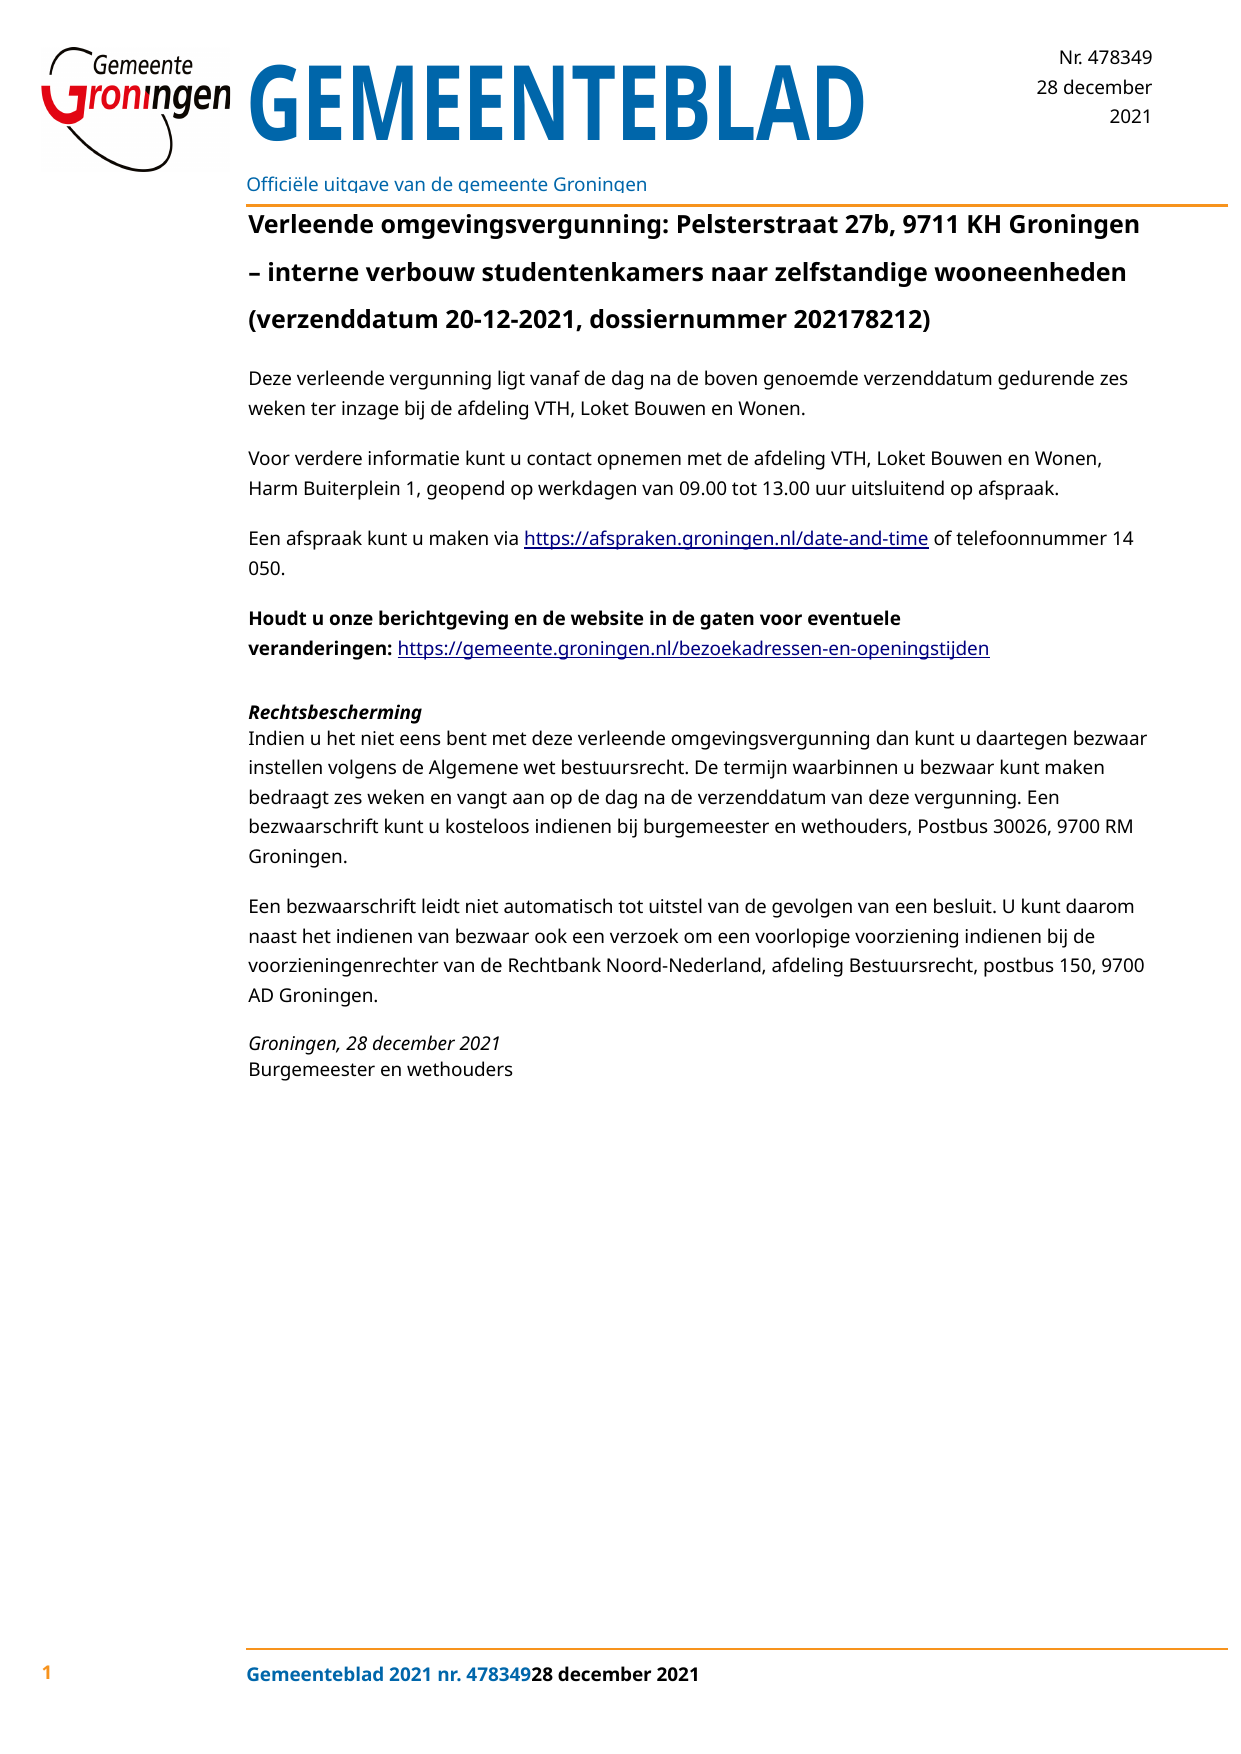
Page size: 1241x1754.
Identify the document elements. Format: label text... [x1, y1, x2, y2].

text Burgemeester en wethouders [248, 1056, 1152, 1082]
picture [41, 47, 231, 172]
text Houdt u onze berichtgeving en de website in de gaten voor eventuele veranderingen: https://gemeente.groningen.nl/bezoekadressen-en-openingstijden [248, 606, 1152, 661]
text Een afspraak kunt u maken via https://afspraken.groningen.nl/date-and-time of telefoonnummer 14 050. [248, 526, 1152, 581]
text Indien u het niet eens bent met deze verleende omgevingsvergunning dan kunt u daartegen bezwaar instellen volgens de Algemene wet bestuursrecht. De termijn waarbinnen u bezwaar kunt maken bedraagt zes weken en vangt aan op de dag na de verzenddatum van deze vergunning. Een bezwaarschrift kunt u kosteloos indienen bij burgemeester en wethouders, Postbus 30026, 9700 RM Groningen. [248, 725, 1152, 869]
text Voor verdere informatie kunt u contact opnemen met de afdeling VTH, Loket Bouwen en Wonen, Harm Buiterplein 1, geopend op werkdagen van 09.00 tot 13.00 uur uitsluitend op afspraak. [248, 446, 1152, 501]
text Rechtsbescherming [248, 699, 1152, 725]
text Groningen, 28 december 2021 [248, 1030, 1152, 1056]
text Deze verleende vergunning ligt vanaf de dag na de boven genoemde verzenddatum gedurende zes weken ter inzage bij de afdeling VTH, Loket Bouwen en Wonen. [248, 366, 1152, 421]
text Een bezwaarschrift leidt niet automatisch tot uitstel van de gevolgen van een besluit. U kunt daarom naast het indienen van bezwaar ook een verzoek om een voorlopige voorziening indienen bij de voorzieningenrechter van de Rechtbank Noord-Nederland, afdeling Bestuursrecht, postbus 150, 9700 AD Groningen. [248, 893, 1152, 1008]
text Verleende omgevingsvergunning: Pelsterstraat 27b, 9711 KH Groningen – interne verbouw studentenkamers naar zelfstandige wooneenheden (verzenddatum 20-12-2021, dossiernummer 202178212) [248, 207, 1152, 336]
